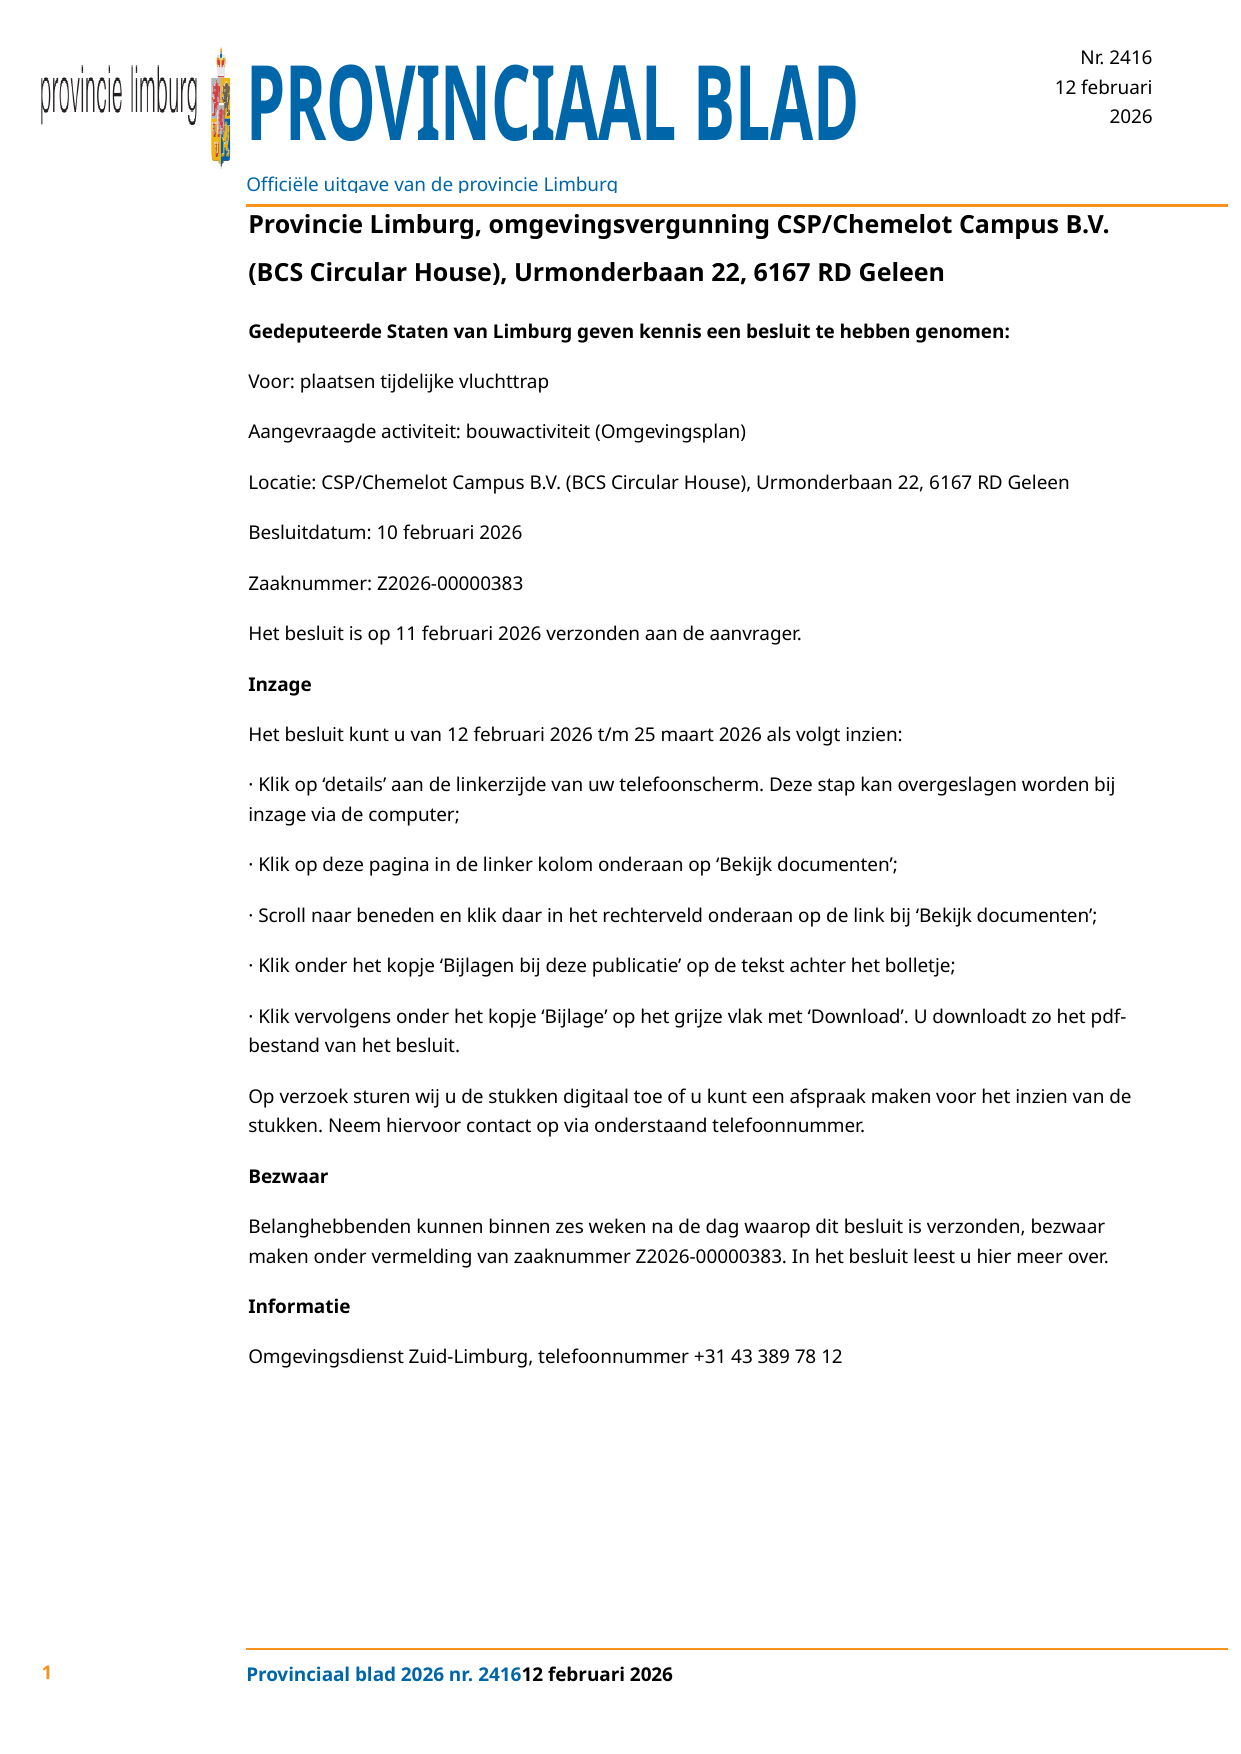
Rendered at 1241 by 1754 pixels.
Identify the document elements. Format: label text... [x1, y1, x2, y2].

text · Klik onder het kopje ‘Bijlagen bij deze publicatie’ op de tekst achter het bolletje; [248, 952, 1152, 978]
text Belanghebbenden kunnen binnen zes weken na de dag waarop dit besluit is verzonden, bezwaar maken onder vermelding van zaaknummer Z2026-00000383. In het besluit leest u hier meer over. [248, 1213, 1152, 1269]
text Inzage [248, 671, 1152, 697]
text Omgevingsdienst Zuid-Limburg, telefoonnummer +31 43 389 78 12 [248, 1344, 1152, 1369]
text · Scroll naar beneden en klik daar in het rechterveld onderaan op de link bij ‘Bekijk documenten’; [248, 902, 1152, 928]
text Voor: plaatsen tijdelijke vluchttrap [248, 368, 1152, 394]
text · Klik vervolgens onder het kopje ‘Bijlage’ op het grijze vlak met ‘Download’. U downloadt zo het pdf-bestand van het besluit. [248, 1003, 1152, 1058]
text Bezwaar [248, 1163, 1152, 1189]
text Op verzoek sturen wij u de stukken digitaal toe of u kunt een afspraak maken voor het inzien van de stukken. Neem hiervoor contact op via onderstaand telefoonnummer. [248, 1083, 1152, 1138]
text · Klik op ‘details’ aan de linkerzijde van uw telefoonscherm. Deze stap kan overgeslagen worden bij inzage via de computer; [248, 772, 1152, 827]
text Zaaknummer: Z2026-00000383 [248, 570, 1152, 596]
text Informatie [248, 1293, 1152, 1319]
text Gedeputeerde Staten van Limburg geven kennis een besluit te hebben genomen: [248, 318, 1152, 344]
text Aangevraagde activiteit: bouwactiviteit (Omgevingsplan) [248, 419, 1152, 444]
picture [41, 47, 231, 172]
text Locatie: CSP/Chemelot Campus B.V. (BCS Circular House), Urmonderbaan 22, 6167 RD Geleen [248, 469, 1152, 495]
text Provincie Limburg, omgevingsvergunning CSP/Chemelot Campus B.V. (BCS Circular House), Urmonderbaan 22, 6167 RD Geleen [248, 207, 1152, 288]
text · Klik op deze pagina in de linker kolom onderaan op ‘Bekijk documenten’; [248, 852, 1152, 877]
text Het besluit is op 11 februari 2026 verzonden aan de aanvrager. [248, 620, 1152, 646]
text Besluitdatum: 10 februari 2026 [248, 519, 1152, 545]
text Het besluit kunt u van 12 februari 2026 t/m 25 maart 2026 als volgt inzien: [248, 721, 1152, 747]
